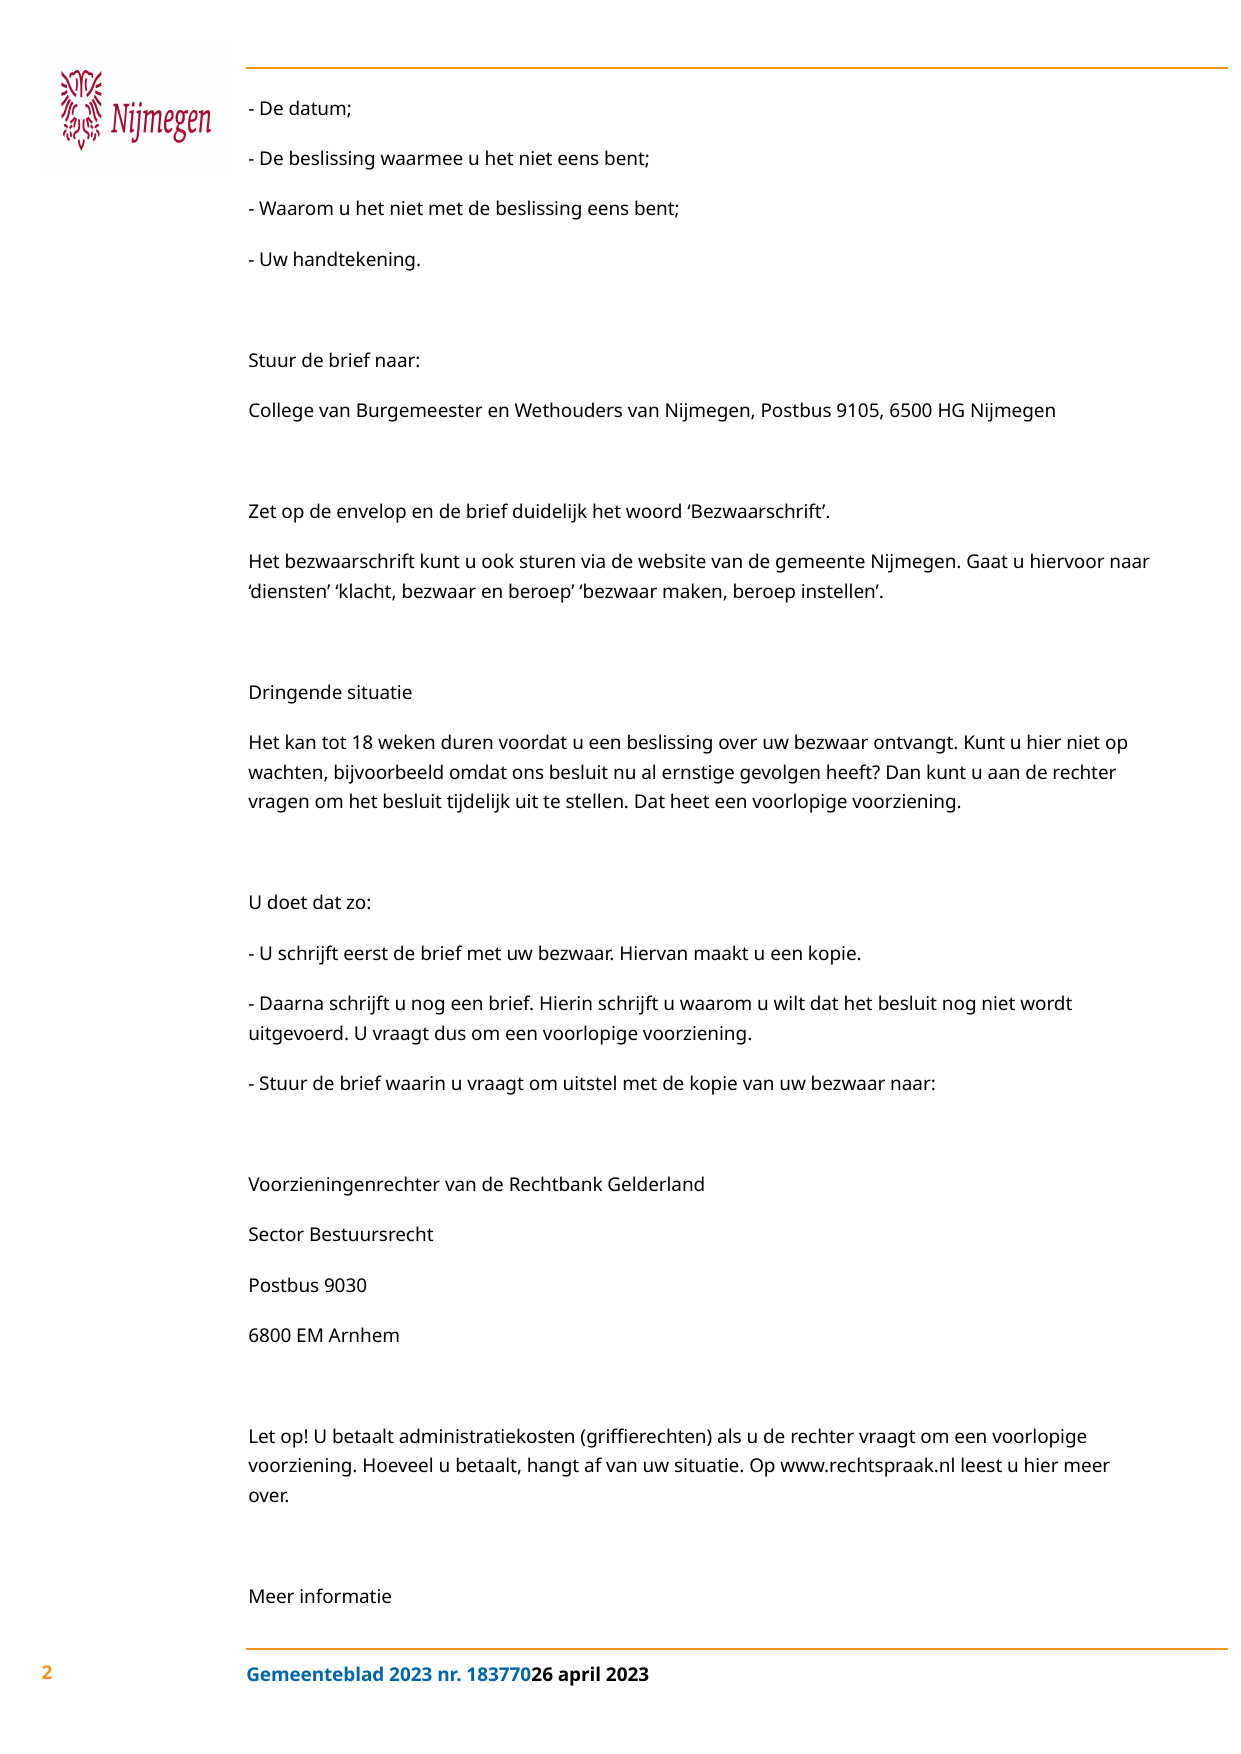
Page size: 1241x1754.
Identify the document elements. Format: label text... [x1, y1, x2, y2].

text Voorzieningenrechter van de Rechtbank Gelderland [248, 1171, 1152, 1197]
text - Uw handtekening. [248, 246, 1152, 272]
text Stuur de brief naar: [248, 347, 1152, 373]
text - Stuur de brief waarin u vraagt om uitstel met de kopie van uw bezwaar naar: [248, 1070, 1152, 1096]
text U doet dat zo: [248, 889, 1152, 915]
text 6800 EM Arnhem [248, 1322, 1152, 1348]
picture [41, 47, 231, 172]
text Meer informatie [248, 1583, 1152, 1609]
text - De beslissing waarmee u het niet eens bent; [248, 145, 1152, 171]
text Sector Bestuursrecht [248, 1221, 1152, 1247]
text Het bezwaarschrift kunt u ook sturen via de website van de gemeente Nijmegen. Gaat u hiervoor naar ‘diensten’ ‘klacht, bezwaar en beroep’ ‘bezwaar maken, beroep instellen’. [248, 548, 1152, 604]
text - Daarna schrijft u nog een brief. Hierin schrijft u waarom u wilt dat het besluit nog niet wordt uitgevoerd. U vraagt dus om een voorlopige voorziening. [248, 990, 1152, 1046]
text - U schrijft eerst de brief met uw bezwaar. Hiervan maakt u een kopie. [248, 940, 1152, 966]
text Postbus 9030 [248, 1272, 1152, 1298]
text College van Burgemeester en Wethouders van Nijmegen, Postbus 9105, 6500 HG Nijmegen [248, 397, 1152, 423]
text Dringende situatie [248, 679, 1152, 705]
text - De datum; [248, 95, 1152, 121]
text Zet op de envelop en de brief duidelijk het woord ‘Bezwaarschrift’. [248, 498, 1152, 524]
text - Waarom u het niet met de beslissing eens bent; [248, 196, 1152, 221]
text Let op! U betaalt administratiekosten (griffierechten) als u de rechter vraagt om een voorlopige voorziening. Hoeveel u betaalt, hangt af van uw situatie. Op www.rechtspraak.nl leest u hier meer over. [248, 1423, 1152, 1508]
text Het kan tot 18 weken duren voordat u een beslissing over uw bezwaar ontvangt. Kunt u hier niet op wachten, bijvoorbeeld omdat ons besluit nu al ernstige gevolgen heeft? Dan kunt u aan de rechter vragen om het besluit tijdelijk uit te stellen. Dat heet een voorlopige voorziening. [248, 729, 1152, 814]
